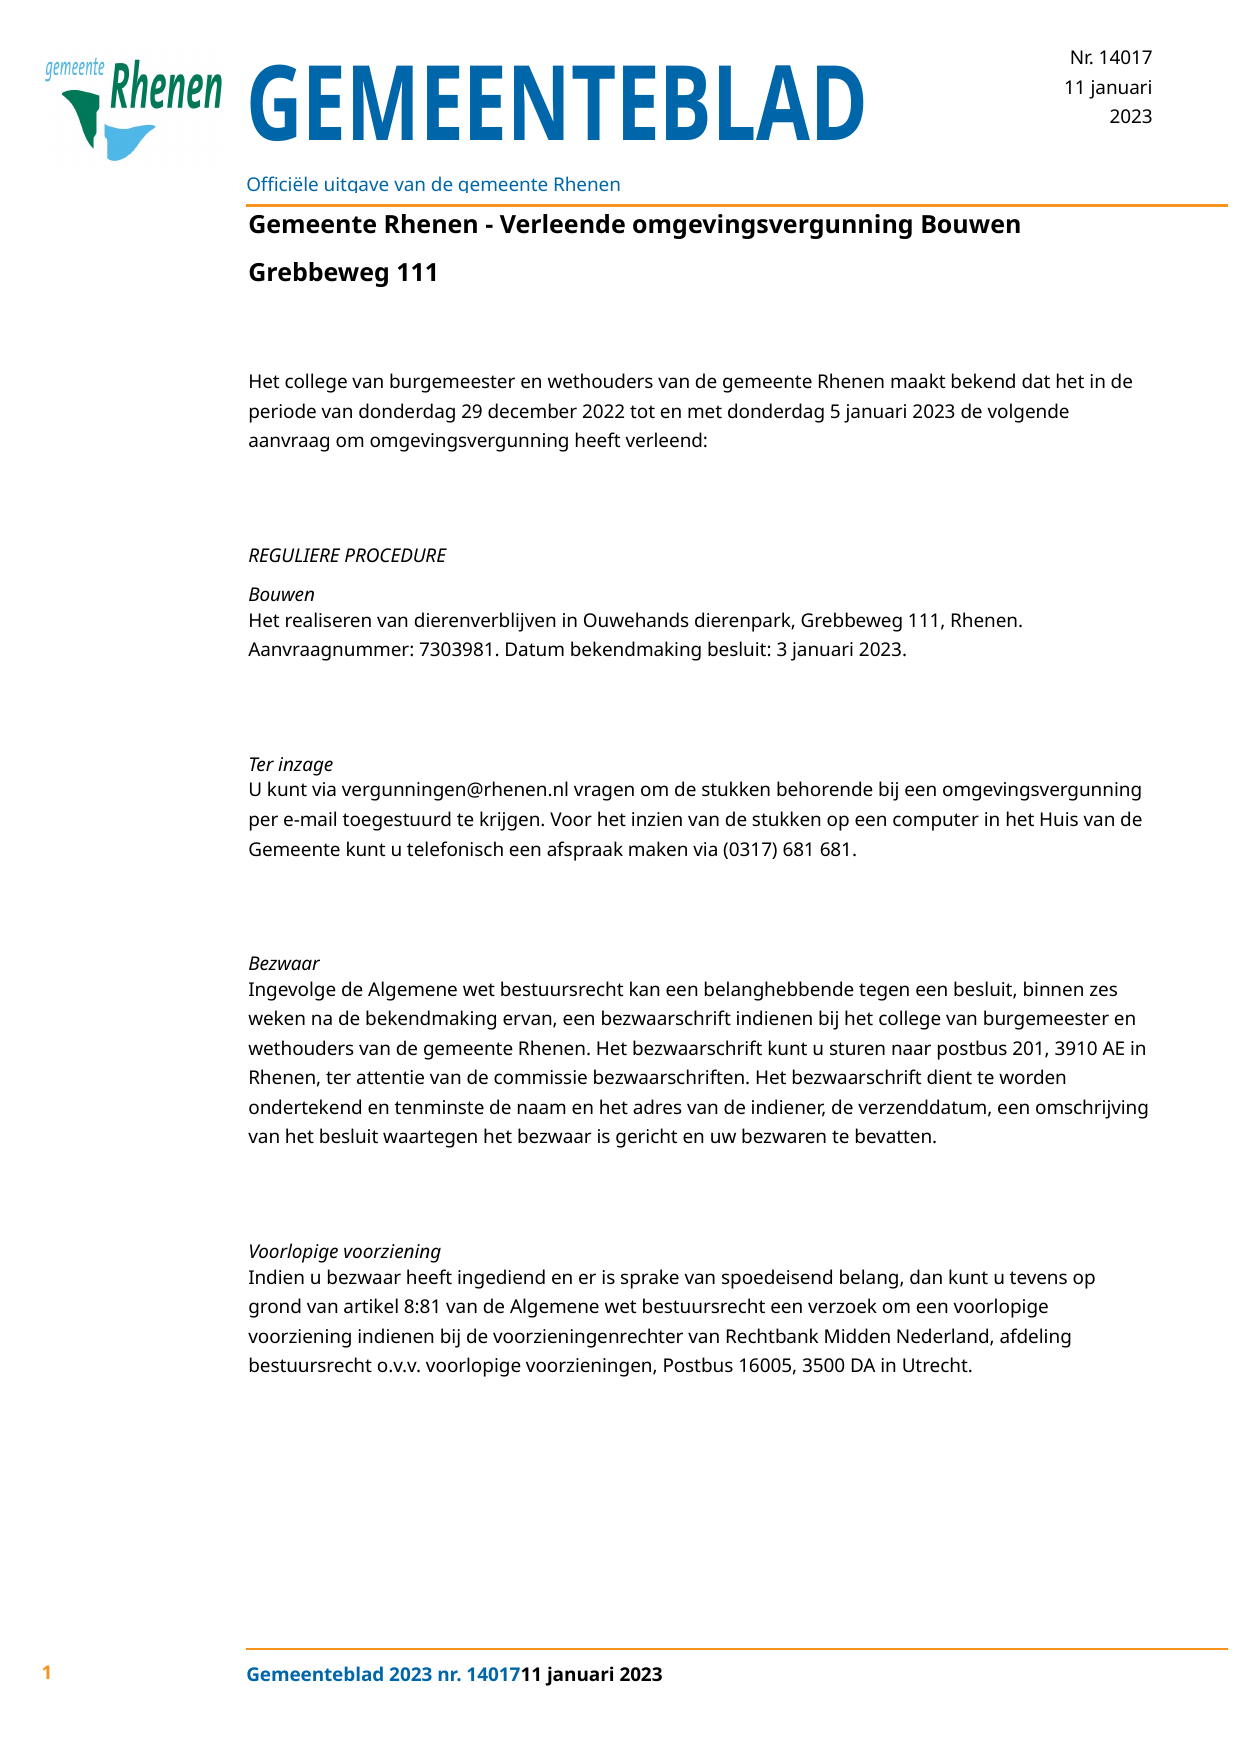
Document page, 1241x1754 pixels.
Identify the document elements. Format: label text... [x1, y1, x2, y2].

text Indien u bezwaar heeft ingediend en er is sprake van spoedeisend belang, dan kunt u tevens op grond van artikel 8:81 van de Algemene wet bestuursrecht een verzoek om een voorlopige voorziening indienen bij de voorzieningenrechter van Rechtbank Midden Nederland, afdeling bestuursrecht o.v.v. voorlopige voorzieningen, Postbus 16005, 3500 DA in Utrecht. [248, 1264, 1152, 1378]
text Het realiseren van dierenverblijven in Ouwehands dierenpark, Grebbeweg 111, Rhenen. Aanvraagnummer: 7303981. Datum bekendmaking besluit: 3 januari 2023. [248, 607, 1152, 662]
text Het college van burgemeester en wethouders van de gemeente Rhenen maakt bekend dat het in de periode van donderdag 29 december 2022 tot en met donderdag 5 januari 2023 de volgende aanvraag om omgevingsvergunning heeft verleend: [248, 368, 1152, 453]
text Voorlopige voorziening [248, 1238, 1152, 1264]
text Bouwen [248, 581, 1152, 607]
text Ingevolge de Algemene wet bestuursrecht kan een belanghebbende tegen een besluit, binnen zes weken na de bekendmaking ervan, een bezwaarschrift indienen bij het college van burgemeester en wethouders van de gemeente Rhenen. Het bezwaarschrift kunt u sturen naar postbus 201, 3910 AE in Rhenen, ter attentie van de commissie bezwaarschriften. Het bezwaarschrift dient te worden ondertekend en tenminste de naam en het adres van de indiener, de verzenddatum, een omschrijving van het besluit waartegen het bezwaar is gericht en uw bezwaren te bevatten. [248, 976, 1152, 1149]
text Ter inzage [248, 751, 1152, 777]
text REGULIERE PROCEDURE [248, 542, 1152, 568]
picture [41, 47, 231, 172]
text Bezwaar [248, 950, 1152, 976]
text U kunt via vergunningen@rhenen.nl vragen om de stukken behorende bij een omgevingsvergunning per e-mail toegestuurd te krijgen. Voor het inzien van de stukken op een computer in het Huis van de Gemeente kunt u telefonisch een afspraak maken via (0317) 681 681. [248, 777, 1152, 861]
text Gemeente Rhenen - Verleende omgevingsvergunning Bouwen Grebbeweg 111 [248, 207, 1152, 288]
